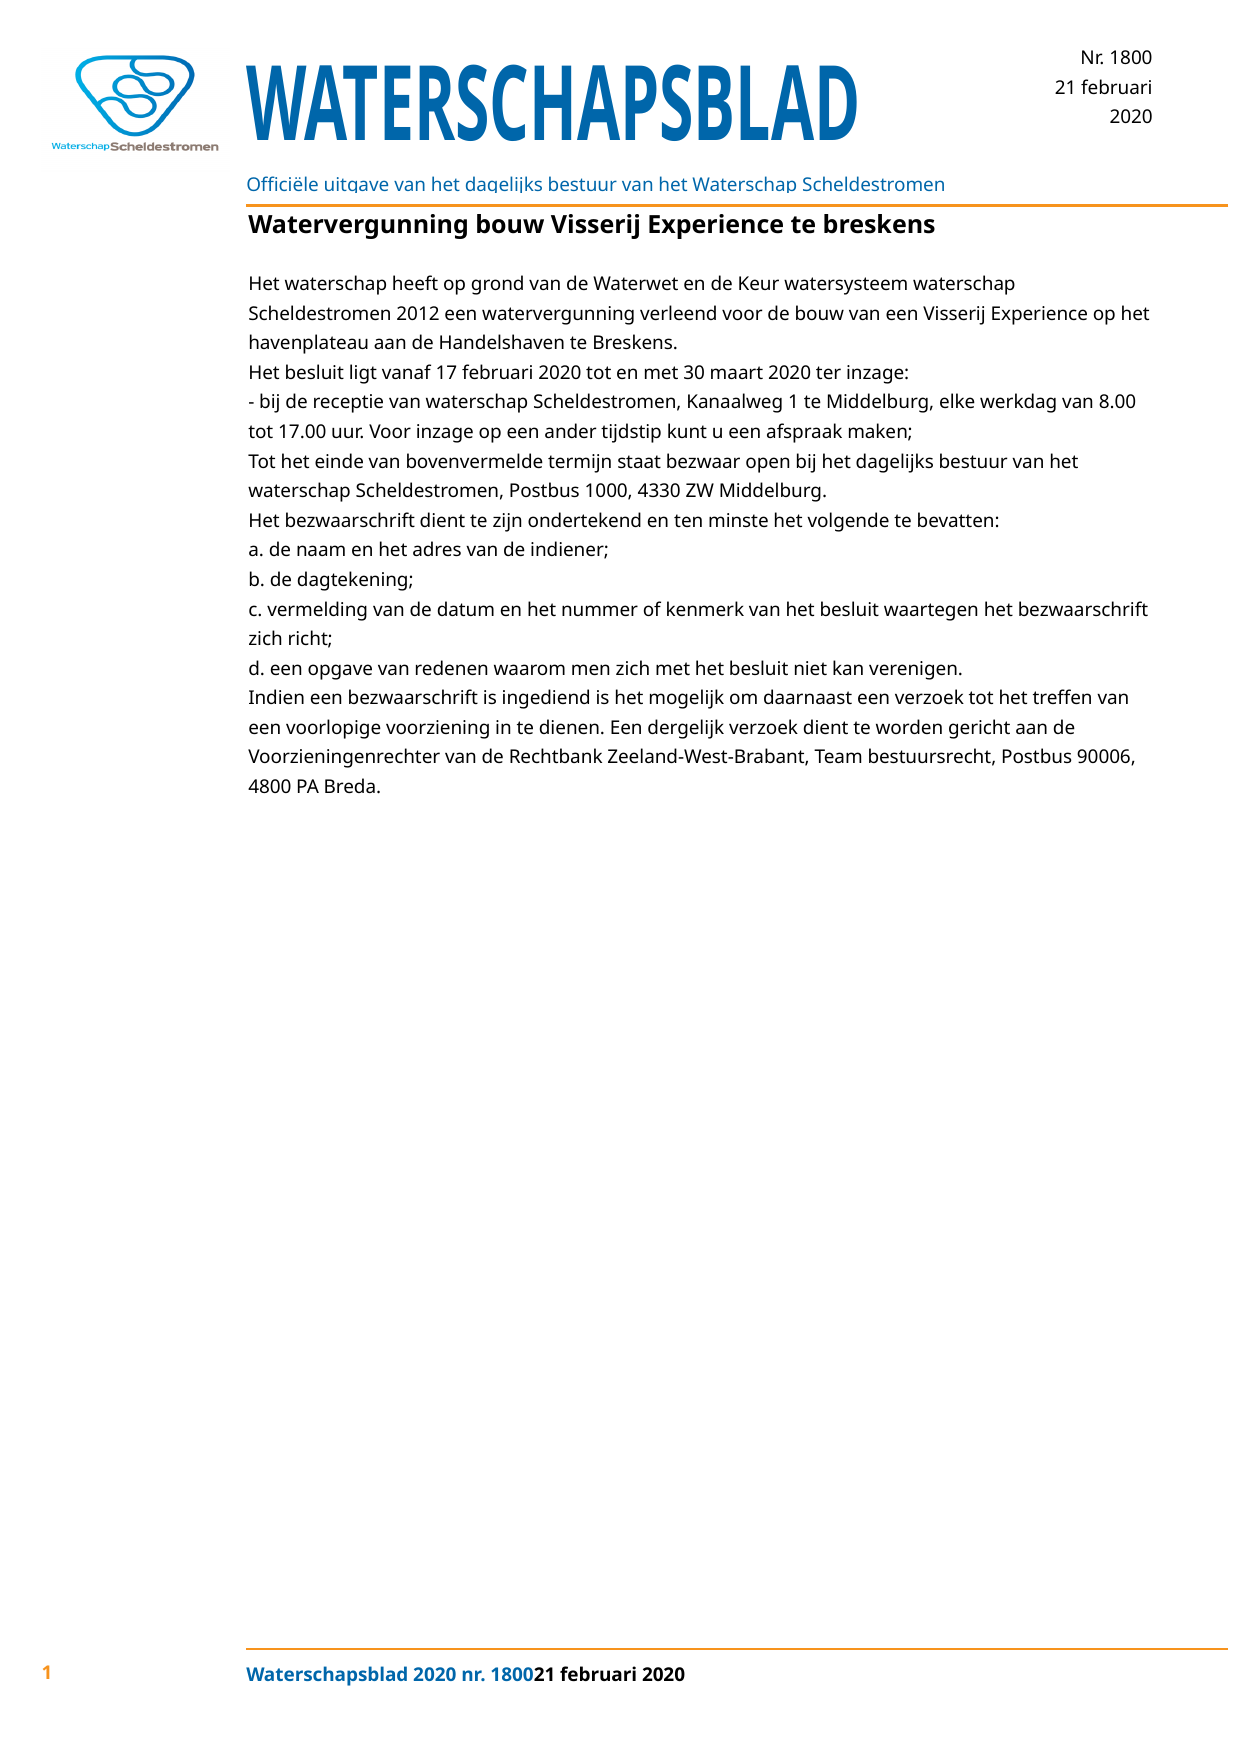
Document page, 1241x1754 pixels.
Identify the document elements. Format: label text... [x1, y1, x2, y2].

text Het waterschap heeft op grond van de Waterwet en de Keur watersysteem waterschap Scheldestromen 2012 een watervergunning verleend voor de bouw van een Visserij Experience op het havenplateau aan de Handelshaven te Breskens. [248, 270, 1152, 355]
text d. een opgave van redenen waarom men zich met het besluit niet kan verenigen. [248, 655, 1152, 681]
picture [41, 47, 231, 172]
text Het bezwaarschrift dient te zijn ondertekend en ten minste het volgende te bevatten: [248, 507, 1152, 533]
text Indien een bezwaarschrift is ingediend is het mogelijk om daarnaast een verzoek tot het treffen van een voorlopige voorziening in te dienen. Een dergelijk verzoek dient te worden gericht aan de Voorzieningenrechter van de Rechtbank Zeeland-West-Brabant, Team bestuursrecht, Postbus 90006, 4800 PA Breda. [248, 684, 1152, 799]
text Het besluit ligt vanaf 17 februari 2020 tot en met 30 maart 2020 ter inzage: [248, 359, 1152, 385]
text Watervergunning bouw Visserij Experience te breskens [248, 207, 1152, 241]
text b. de dagtekening; [248, 566, 1152, 592]
text c. vermelding van de datum en het nummer of kenmerk van het besluit waartegen het bezwaarschrift zich richt; [248, 596, 1152, 651]
text a. de naam en het adres van de indiener; [248, 537, 1152, 562]
text Tot het einde van bovenvermelde termijn staat bezwaar open bij het dagelijks bestuur van het waterschap Scheldestromen, Postbus 1000, 4330 ZW Middelburg. [248, 448, 1152, 503]
text - bij de receptie van waterschap Scheldestromen, Kanaalweg 1 te Middelburg, elke werkdag van 8.00 tot 17.00 uur. Voor inzage op een ander tijdstip kunt u een afspraak maken; [248, 389, 1152, 444]
